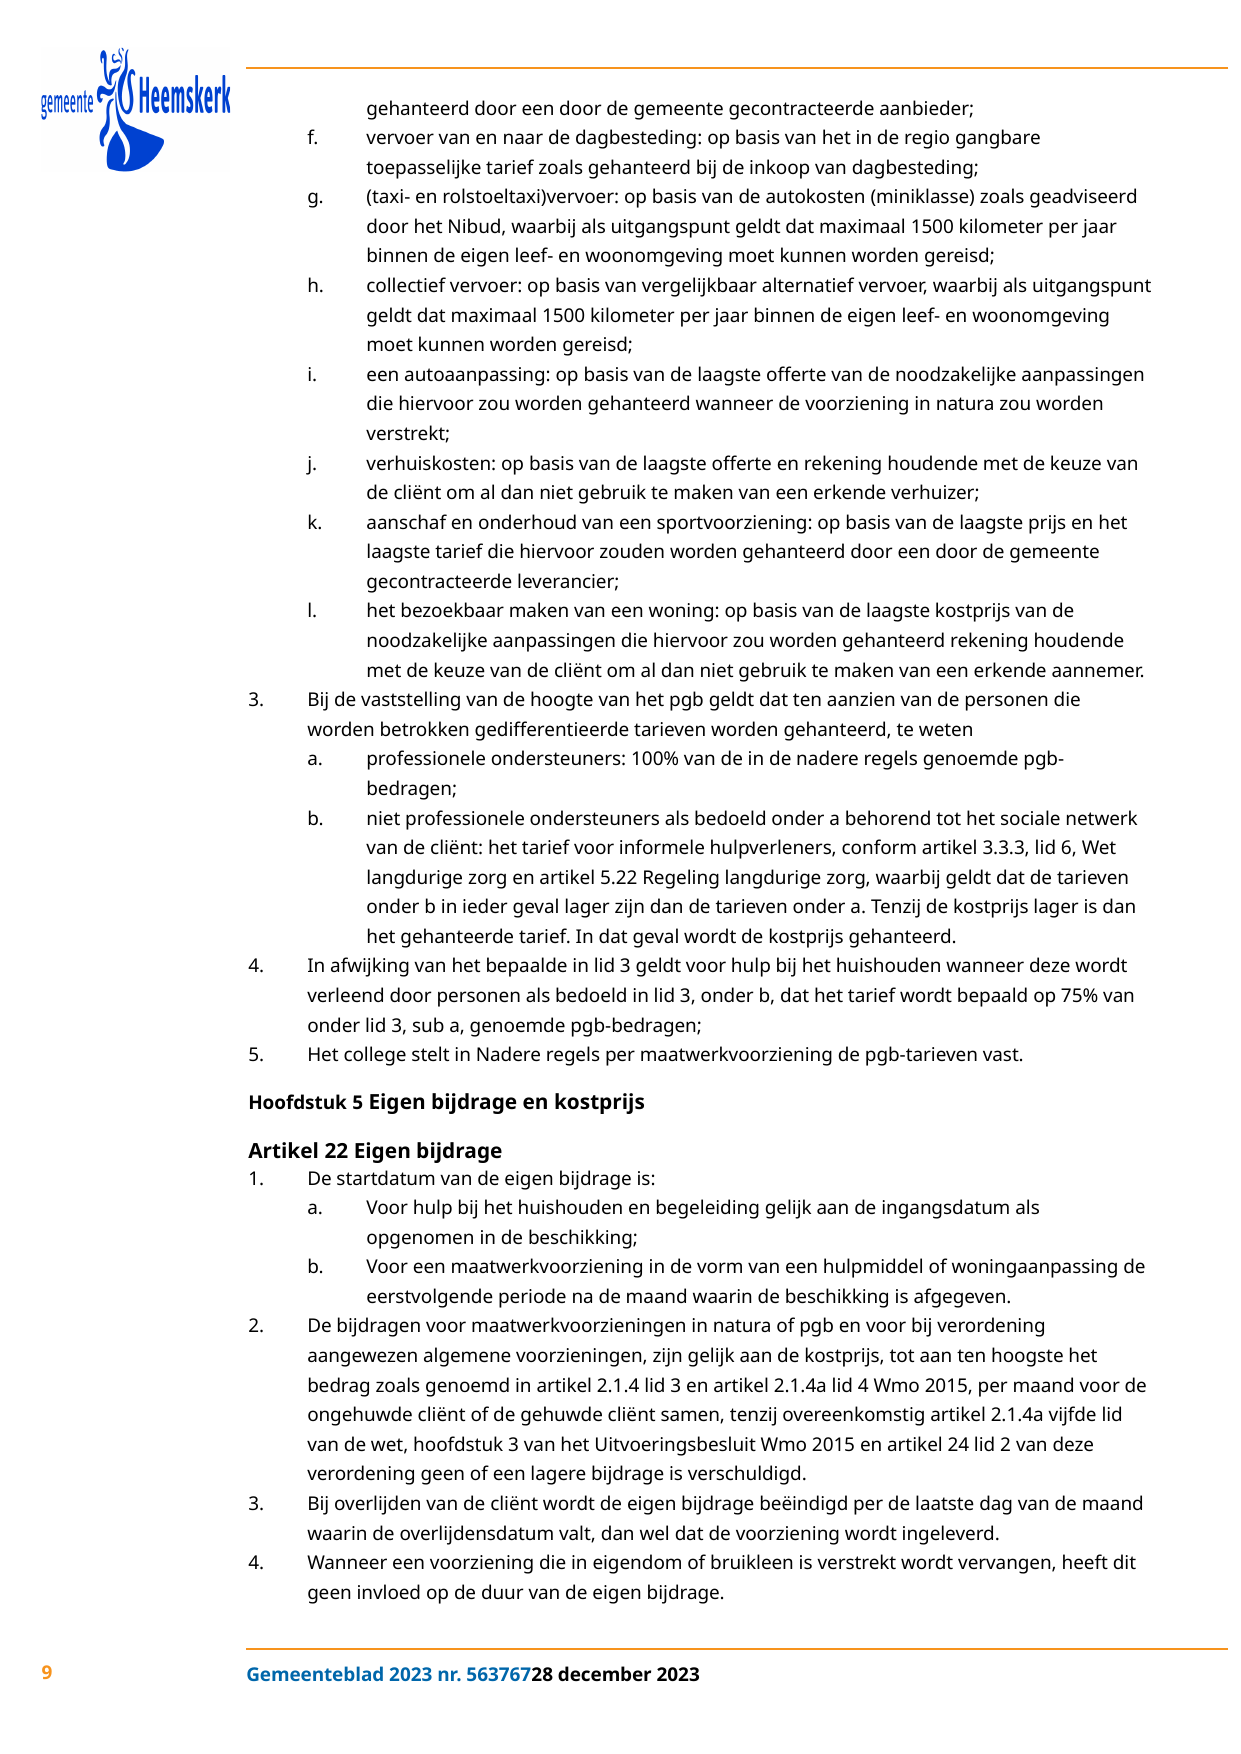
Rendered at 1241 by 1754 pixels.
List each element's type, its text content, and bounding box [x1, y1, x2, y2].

list Bij overlijden van de cliënt wordt de eigen bijdrage beëindigd per de laatste dag van de maand waarin de overlijdensdatum valt, dan wel dat de voorziening wordt ingeleverd. [248, 1490, 1152, 1546]
list Het college stelt in Nadere regels per maatwerkvoorziening de pgb-tarieven vast. [248, 1041, 1152, 1067]
list professionele ondersteuners: 100% van de in de nadere regels genoemde pgb-bedragen; [307, 746, 1152, 801]
list Wanneer een voorziening die in eigendom of bruikleen is verstrekt wordt vervangen, heeft dit geen invloed op de duur van de eigen bijdrage. [248, 1549, 1152, 1605]
list verhuiskosten: op basis van de laagste offerte en rekening houdende met de keuze van de cliënt om al dan niet gebruik te maken van een erkende verhuizer; [307, 450, 1152, 505]
list In afwijking van het bepaalde in lid 3 geldt voor hulp bij het huishouden wanneer deze wordt verleend door personen als bedoeld in lid 3, onder b, dat het tarief wordt bepaald op 75% van onder lid 3, sub a, genoemde pgb-bedragen; [248, 953, 1152, 1038]
list niet professionele ondersteuners als bedoeld onder a behorend tot het sociale netwerk van de cliënt: het tarief voor informele hulpverleners, conform artikel 3.3.3, lid 6, Wet langdurige zorg en artikel 5.22 Regeling langdurige zorg, waarbij geldt dat de tarieven onder b in ieder geval lager zijn dan de tarieven onder a. Tenzij de kostprijs lager is dan het gehanteerde tarief. In dat geval wordt de kostprijs gehanteerd. [307, 805, 1152, 949]
list gehanteerd door een door de gemeente gecontracteerde aanbieder; [307, 95, 1152, 121]
list Voor een maatwerkvoorziening in de vorm van een hulpmiddel of woningaanpassing de eerstvolgende periode na de maand waarin de beschikking is afgegeven. [307, 1253, 1152, 1309]
list De bijdragen voor maatwerkvoorzieningen in natura of pgb en voor bij verordening aangewezen algemene voorzieningen, zijn gelijk aan de kostprijs, tot aan ten hoogste het bedrag zoals genoemd in artikel 2.1.4 lid 3 en artikel 2.1.4a lid 4 Wmo 2015, per maand voor de ongehuwde cliënt of de gehuwde cliënt samen, tenzij overeenkomstig artikel 2.1.4a vijfde lid van de wet, hoofdstuk 3 van het Uitvoeringsbesluit Wmo 2015 en artikel 24 lid 2 van deze verordening geen of een lagere bijdrage is verschuldigd. [248, 1313, 1152, 1486]
text Artikel 22 Eigen bijdrage [248, 1136, 1152, 1165]
list het bezoekbaar maken van een woning: op basis van de laagste kostprijs van de noodzakelijke aanpassingen die hiervoor zou worden gehanteerd rekening houdende met de keuze van de cliënt om al dan niet gebruik te maken van een erkende aannemer. [307, 598, 1152, 683]
list een autoaanpassing: op basis van de laagste offerte van de noodzakelijke aanpassingen die hiervoor zou worden gehanteerd wanneer de voorziening in natura zou worden verstrekt; [307, 361, 1152, 446]
list Voor hulp bij het huishouden en begeleiding gelijk aan de ingangsdatum als opgenomen in de beschikking; [307, 1194, 1152, 1250]
list De startdatum van de eigen bijdrage is: [248, 1165, 1152, 1191]
list collectief vervoer: op basis van vergelijkbaar alternatief vervoer, waarbij als uitgangspunt geldt dat maximaal 1500 kilometer per jaar binnen de eigen leef- en woonomgeving moet kunnen worden gereisd; [307, 272, 1152, 357]
list aanschaf en onderhoud van een sportvoorziening: op basis van de laagste prijs en het laagste tarief die hiervoor zouden worden gehanteerd door een door de gemeente gecontracteerde leverancier; [307, 509, 1152, 594]
list vervoer van en naar de dagbesteding: op basis van het in de regio gangbare toepasselijke tarief zoals gehanteerd bij de inkoop van dagbesteding; [307, 124, 1152, 180]
list (taxi- en rolstoeltaxi)vervoer: op basis van de autokosten (miniklasse) zoals geadviseerd door het Nibud, waarbij als uitgangspunt geldt dat maximaal 1500 kilometer per jaar binnen de eigen leef- en woonomgeving moet kunnen worden gereisd; [307, 183, 1152, 268]
text Hoofdstuk 5 Eigen bijdrage en kostprijs [248, 1087, 1152, 1116]
picture [41, 47, 231, 172]
list Bij de vaststelling van de hoogte van het pgb geldt dat ten aanzien van de personen die worden betrokken gedifferentieerde tarieven worden gehanteerd, te weten [248, 686, 1152, 742]
